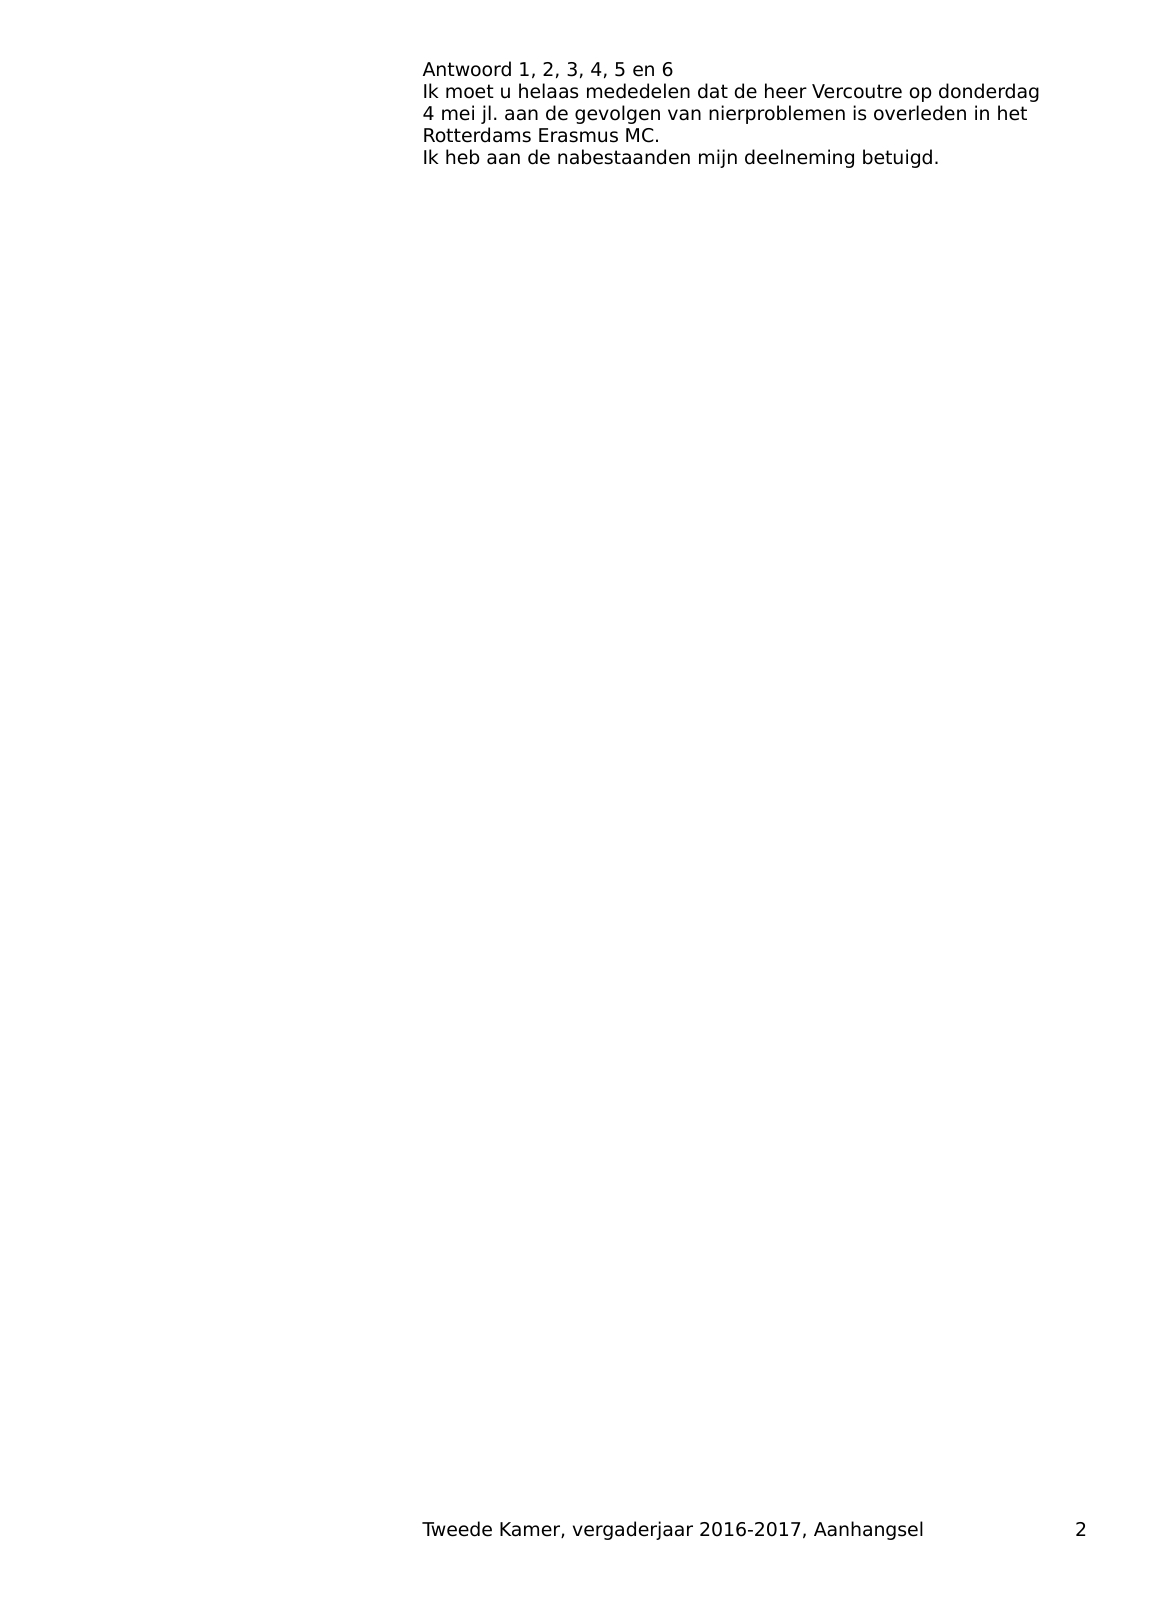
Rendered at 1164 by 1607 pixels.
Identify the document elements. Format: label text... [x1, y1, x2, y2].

text Ik heb aan de nabestaanden mijn deelneming betuigd. [422, 147, 1087, 169]
text Antwoord 1, 2, 3, 4, 5 en 6 [422, 59, 1087, 81]
text Ik moet u helaas mededelen dat de heer Vercoutre op donderdag 4 mei jl. aan de gevolgen van nierproblemen is overleden in het Rotterdams Erasmus MC. [422, 81, 1087, 147]
